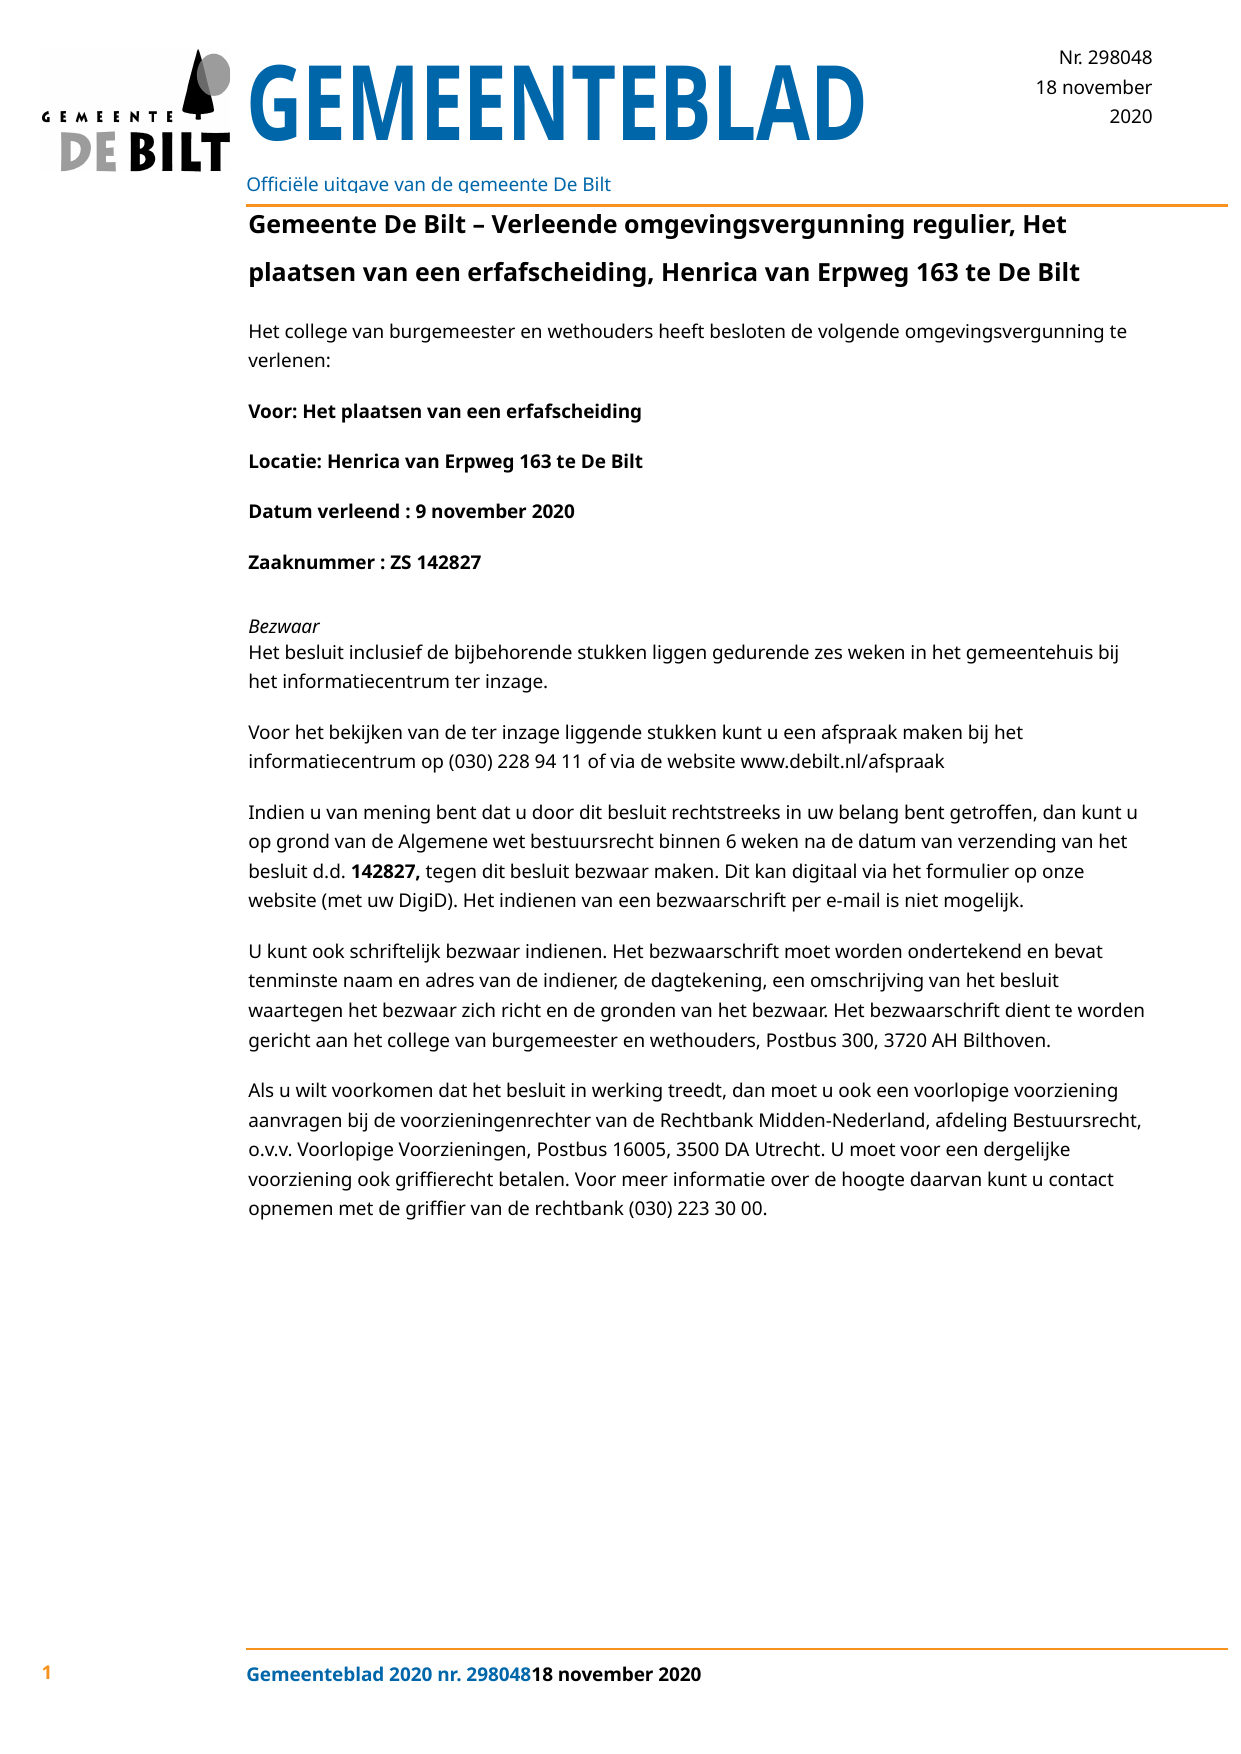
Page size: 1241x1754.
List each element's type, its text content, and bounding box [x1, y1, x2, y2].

text Voor het bekijken van de ter inzage liggende stukken kunt u een afspraak maken bij het informatiecentrum op (030) 228 94 11 of via de website www.debilt.nl/afspraak [248, 719, 1152, 774]
text Het college van burgemeester en wethouders heeft besloten de volgende omgevingsvergunning te verlenen: [248, 318, 1152, 373]
text Locatie: Henrica van Erpweg 163 te De Bilt [248, 448, 1152, 474]
text Het besluit inclusief de bijbehorende stukken liggen gedurende zes weken in het gemeentehuis bij het informatiecentrum ter inzage. [248, 639, 1152, 694]
text Voor: Het plaatsen van een erfafscheiding [248, 398, 1152, 424]
text U kunt ook schriftelijk bezwaar indienen. Het bezwaarschrift moet worden ondertekend en bevat tenminste naam en adres van de indiener, de dagtekening, een omschrijving van het besluit waartegen het bezwaar zich richt en de gronden van het bezwaar. Het bezwaarschrift dient te worden gericht aan het college van burgemeester en wethouders, Postbus 300, 3720 AH Bilthoven. [248, 938, 1152, 1052]
picture [41, 47, 231, 172]
text Als u wilt voorkomen dat het besluit in werking treedt, dan moet u ook een voorlopige voorziening aanvragen bij de voorzieningenrechter van de Rechtbank Midden-Nederland, afdeling Bestuursrecht, o.v.v. Voorlopige Voorzieningen, Postbus 16005, 3500 DA Utrecht. U moet voor een dergelijke voorziening ook griffierecht betalen. Voor meer informatie over de hoogte daarvan kunt u contact opnemen met de griffier van de rechtbank (030) 223 30 00. [248, 1077, 1152, 1221]
text Datum verleend : 9 november 2020 [248, 499, 1152, 524]
text Zaaknummer : ZS 142827 [248, 549, 1152, 575]
text Gemeente De Bilt – Verleende omgevingsvergunning regulier, Het plaatsen van een erfafscheiding, Henrica van Erpweg 163 te De Bilt [248, 207, 1152, 288]
text Bezwaar [248, 613, 1152, 639]
text Indien u van mening bent dat u door dit besluit rechtstreeks in uw belang bent getroffen, dan kunt u op grond van de Algemene wet bestuursrecht binnen 6 weken na de datum van verzending van het besluit d.d. 142827, tegen dit besluit bezwaar maken. Dit kan digitaal via het formulier op onze website (met uw DigiD). Het indienen van een bezwaarschrift per e-mail is niet mogelijk. [248, 799, 1152, 913]
